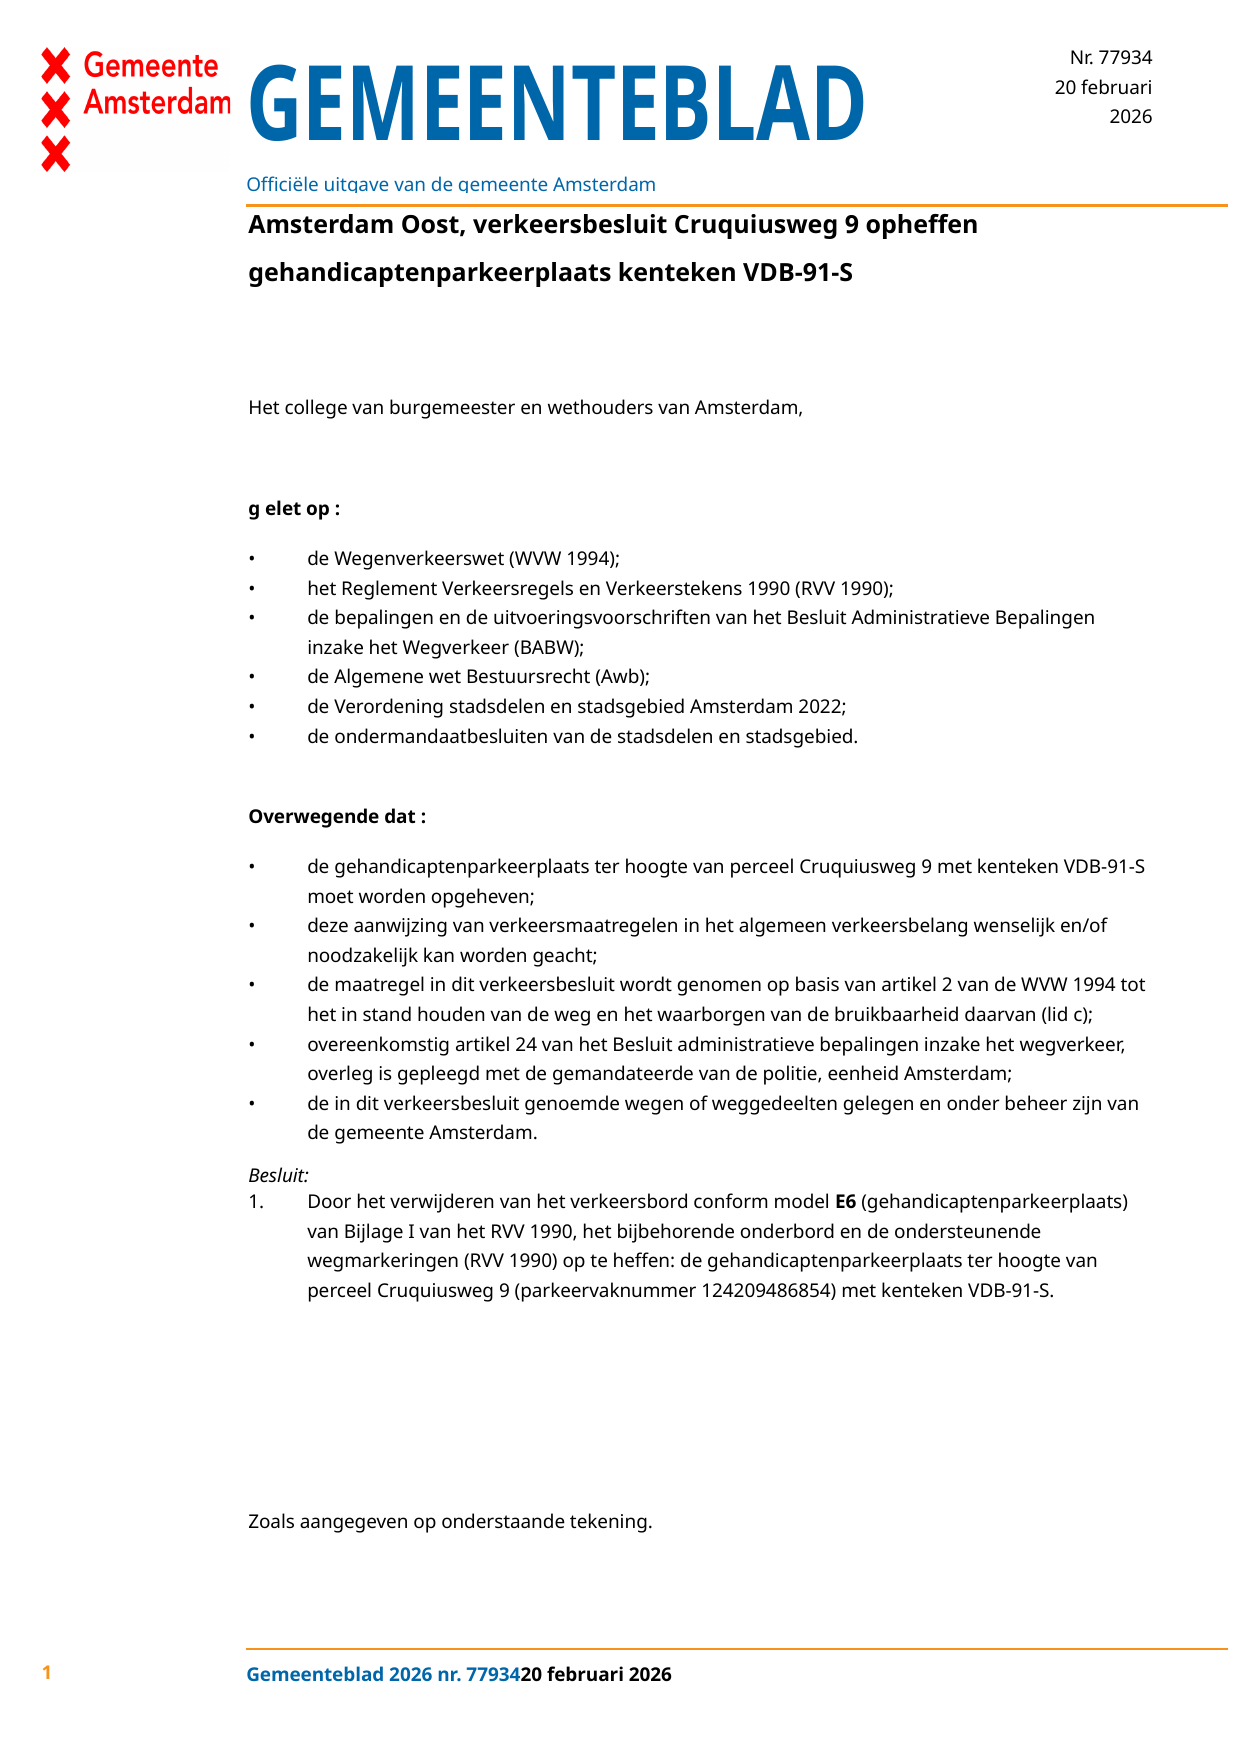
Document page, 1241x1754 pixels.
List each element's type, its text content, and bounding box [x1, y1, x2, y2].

list de Verordening stadsdelen en stadsgebied Amsterdam 2022; [248, 693, 1152, 719]
list de Algemene wet Bestuursrecht (Awb); [248, 664, 1152, 689]
text Zoals aangegeven op onderstaande tekening. [248, 1508, 1152, 1534]
list deze aanwijzing van verkeersmaatregelen in het algemeen verkeersbelang wenselijk en/of noodzakelijk kan worden geacht; [248, 912, 1152, 968]
list de in dit verkeersbesluit genoemde wegen of weggedeelten gelegen en onder beheer zijn van de gemeente Amsterdam. [248, 1090, 1152, 1145]
text Amsterdam Oost, verkeersbesluit Cruquiusweg 9 opheffen gehandicaptenparkeerplaats kenteken VDB-91-S [248, 207, 1152, 288]
text Overwegende dat : [248, 803, 1152, 828]
picture [41, 47, 231, 172]
list Door het verwijderen van het verkeersbord conform model E6 (gehandicaptenparkeerplaats) van Bijlage I van het RVV 1990, het bijbehorende onderbord en de ondersteunende wegmarkeringen (RVV 1990) op te heffen: de gehandicaptenparkeerplaats ter hoogte van perceel Cruquiusweg 9 (parkeervaknummer 124209486854) met kenteken VDB-91-S. [248, 1188, 1152, 1303]
list het Reglement Verkeersregels en Verkeerstekens 1990 (RVV 1990); [248, 575, 1152, 601]
list de ondermandaatbesluiten van de stadsdelen en stadsgebied. [248, 723, 1152, 748]
list de Wegenverkeerswet (WVW 1994); [248, 545, 1152, 571]
list de maatregel in dit verkeersbesluit wordt genomen op basis van artikel 2 van de WVW 1994 tot het in stand houden van de weg en het waarborgen van de bruikbaarheid daarvan (lid c); [248, 972, 1152, 1027]
list de bepalingen en de uitvoeringsvoorschriften van het Besluit Administratieve Bepalingen inzake het Wegverkeer (BABW); [248, 604, 1152, 660]
text g elet op : [248, 495, 1152, 521]
list overeenkomstig artikel 24 van het Besluit administratieve bepalingen inzake het wegverkeer, overleg is gepleegd met de gemandateerde van de politie, eenheid Amsterdam; [248, 1031, 1152, 1086]
text Besluit: [248, 1163, 1152, 1188]
text Het college van burgemeester en wethouders van Amsterdam, [248, 394, 1152, 420]
list de gehandicaptenparkeerplaats ter hoogte van perceel Cruquiusweg 9 met kenteken VDB-91-S moet worden opgeheven; [248, 853, 1152, 908]
